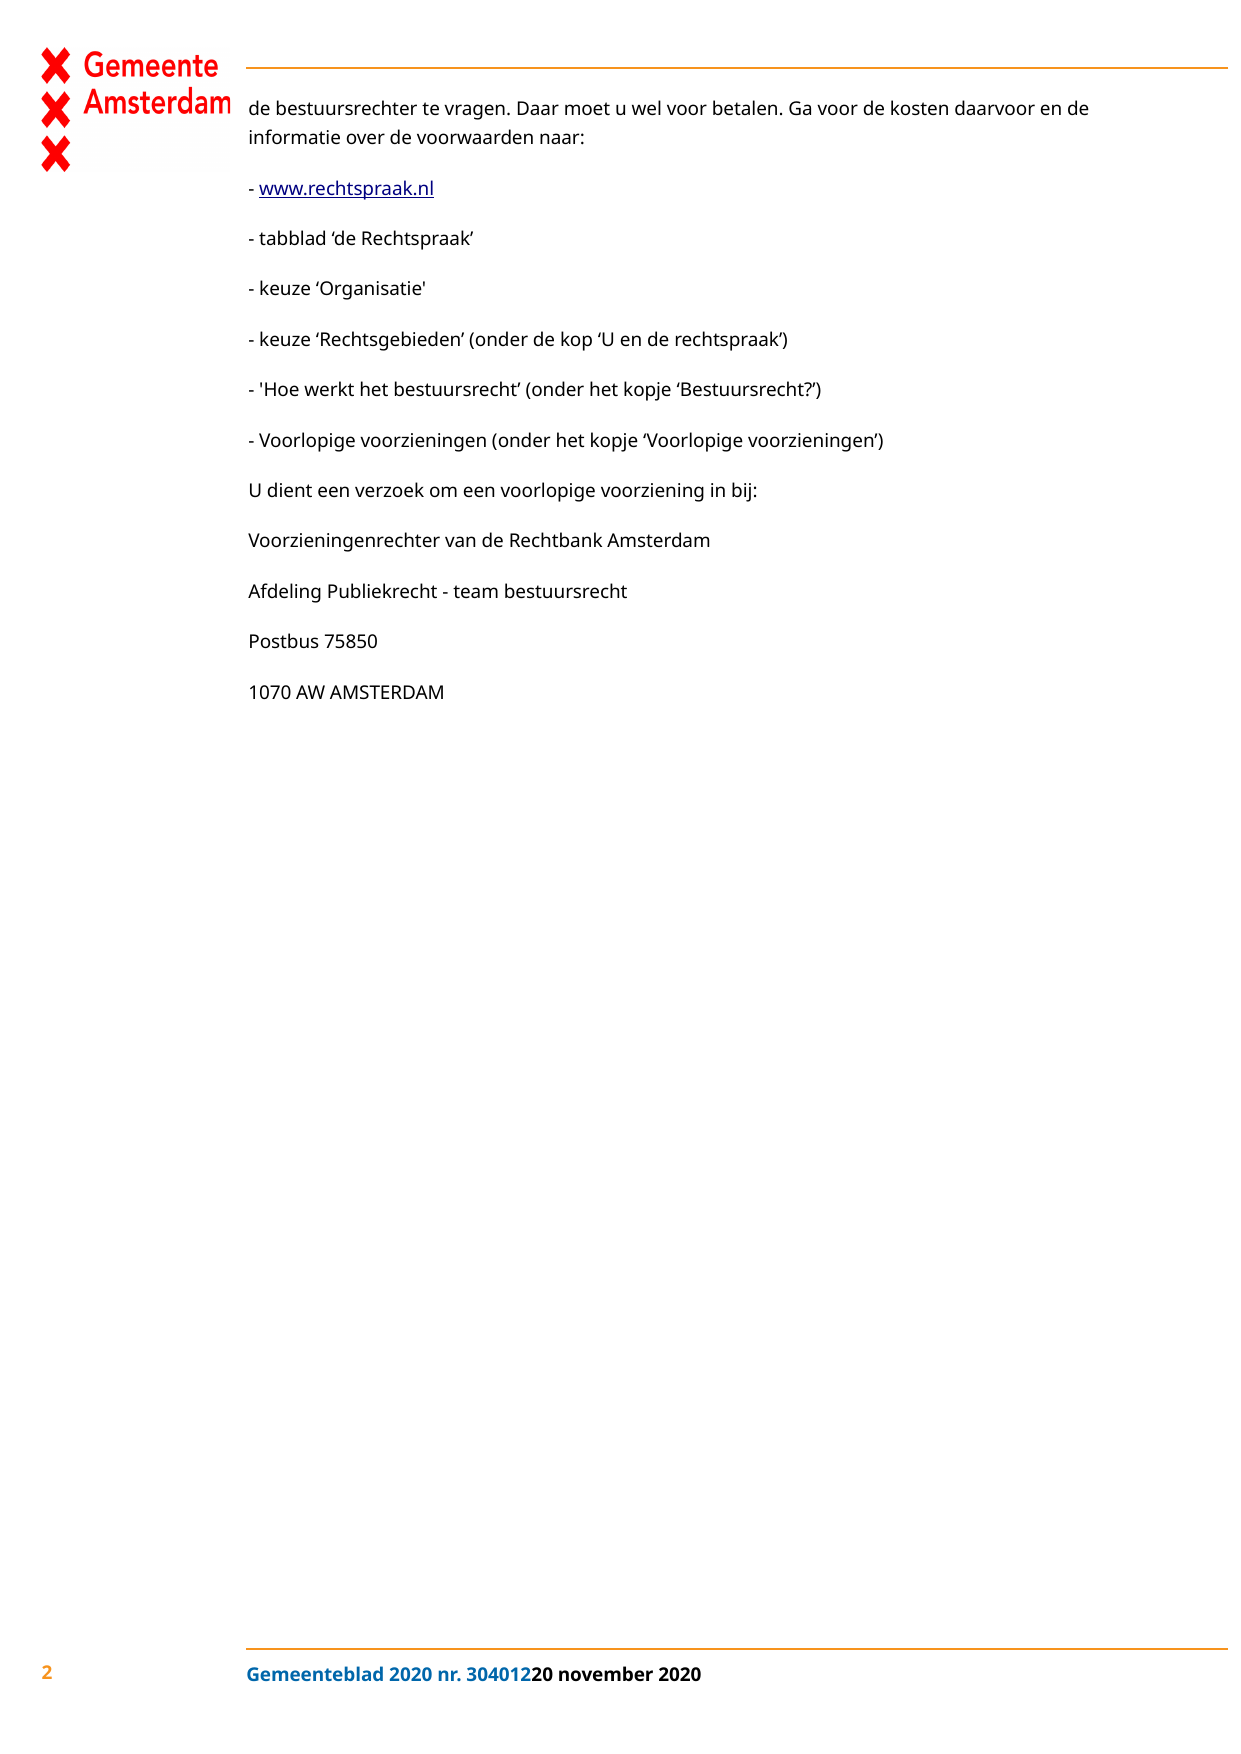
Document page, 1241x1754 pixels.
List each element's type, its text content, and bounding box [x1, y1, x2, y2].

text - tabblad ‘de Rechtspraak’ [248, 225, 1152, 251]
text Afdeling Publiekrecht - team bestuursrecht [248, 578, 1152, 604]
text - www.rechtspraak.nl [248, 175, 1152, 201]
text U dient een verzoek om een voorlopige voorziening in bij: [248, 477, 1152, 503]
text - keuze ‘Rechtsgebieden’ (onder de kop ‘U en de rechtspraak’) [248, 326, 1152, 352]
text Postbus 75850 [248, 628, 1152, 654]
text - Voorlopige voorzieningen (onder het kopje ‘Voorlopige voorzieningen’) [248, 427, 1152, 453]
picture [41, 47, 231, 172]
text 1070 AW AMSTERDAM [248, 679, 1152, 705]
text - 'Hoe werkt het bestuursrecht’ (onder het kopje ‘Bestuursrecht?’) [248, 376, 1152, 402]
text Voorzieningenrechter van de Rechtbank Amsterdam [248, 528, 1152, 553]
text de bestuursrechter te vragen. Daar moet u wel voor betalen. Ga voor de kosten daarvoor en de informatie over de voorwaarden naar: [248, 95, 1152, 150]
text - keuze ‘Organisatie' [248, 276, 1152, 301]
